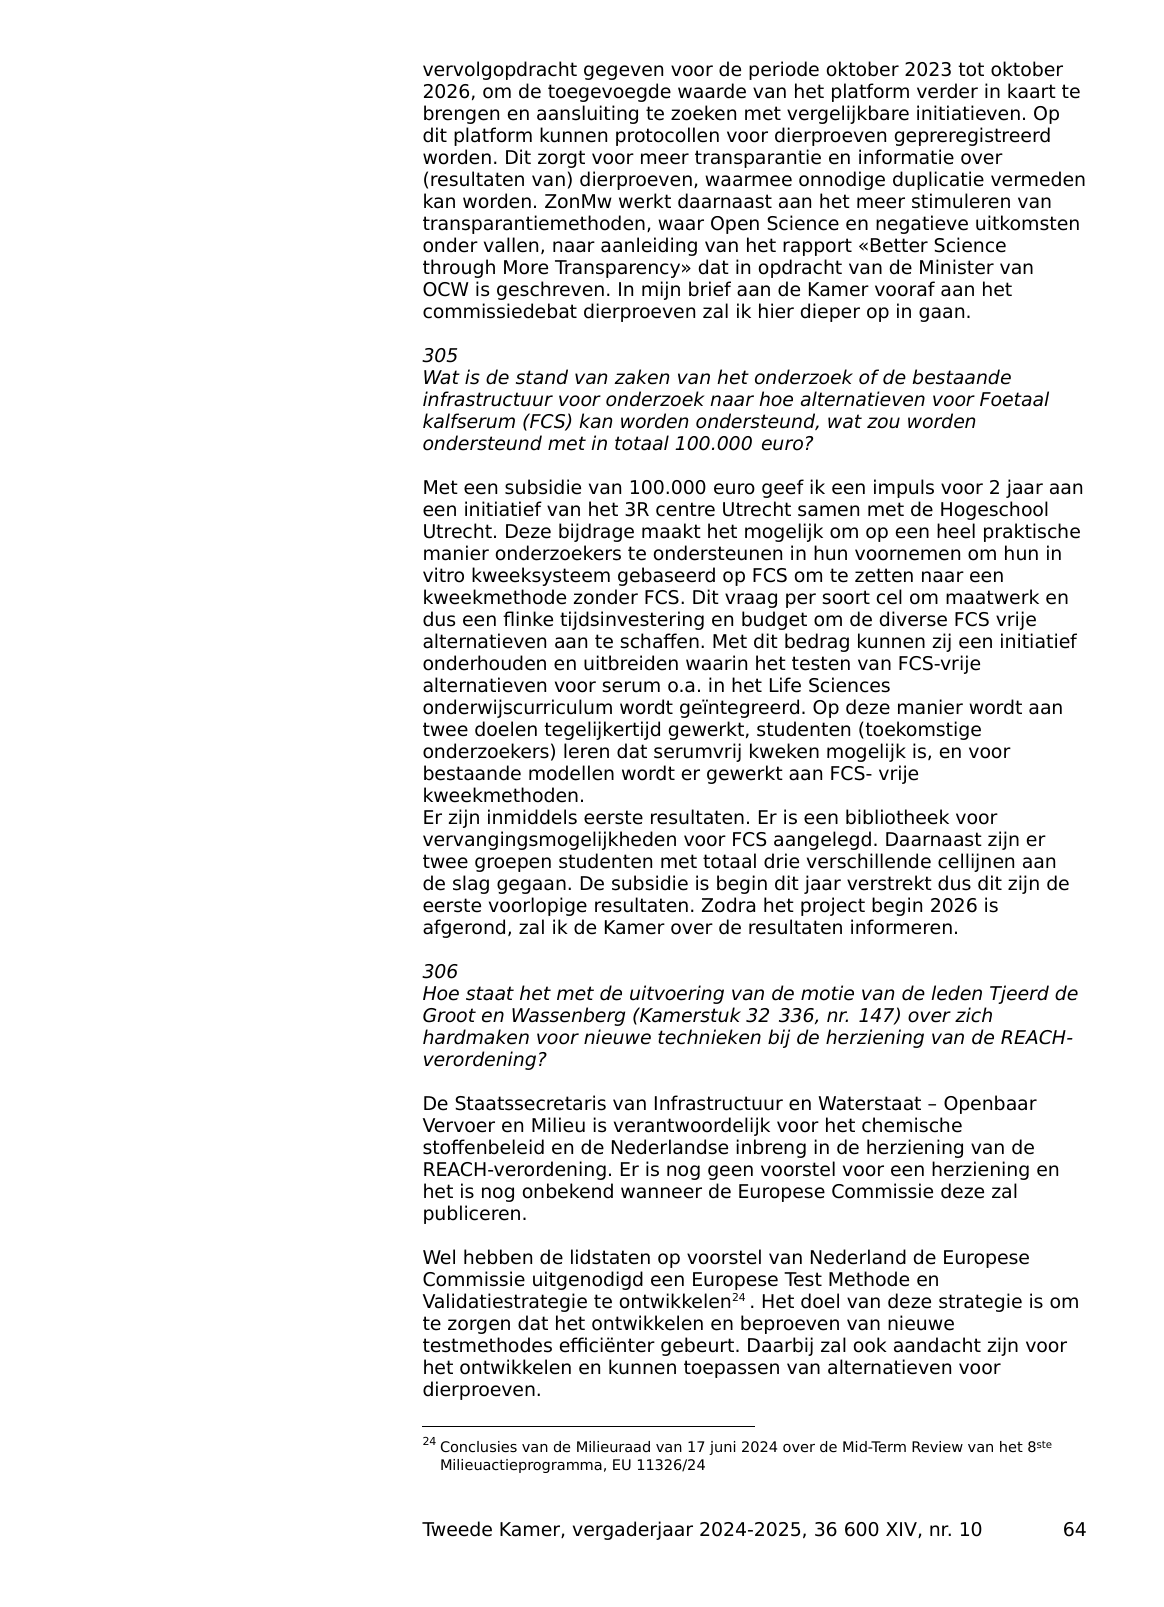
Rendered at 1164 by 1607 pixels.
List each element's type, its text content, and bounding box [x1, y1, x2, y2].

text 305 [422, 345, 1087, 367]
text vervolgopdracht gegeven voor de periode oktober 2023 tot oktober 2026, om de toegevoegde waarde van het platform verder in kaart te brengen en aansluiting te zoeken met vergelijkbare initiatieven. Op dit platform kunnen protocollen voor dierproeven gepreregistreerd worden. Dit zorgt voor meer transparantie en informatie over (resultaten van) dierproeven, waarmee onnodige duplicatie vermeden kan worden. ZonMw werkt daarnaast aan het meer stimuleren van transparantiemethoden, waar Open Science en negatieve uitkomsten onder vallen, naar aanleiding van het rapport «Better Science through More Transparency» dat in opdracht van de Minister van OCW is geschreven. In mijn brief aan de Kamer vooraf aan het commissiedebat dierproeven zal ik hier dieper op in gaan. [422, 59, 1087, 323]
text 306 [422, 961, 1087, 983]
text Conclusies van de Milieuraad van 17 juni 2024 over de Mid-Term Review van het 8ste Milieuactieprogramma, EU 11326/24 [422, 1435, 1087, 1474]
text Hoe staat het met de uitvoering van de motie van de leden Tjeerd de Groot en Wassenberg (Kamerstuk 32 336, nr. 147) over zich hardmaken voor nieuwe technieken bij de herziening van de REACH-verordening? [422, 983, 1087, 1071]
text Wel hebben de lidstaten op voorstel van Nederland de Europese Commissie uitgenodigd een Europese Test Methode en Validatiestrategie te ontwikkelen. Het doel van deze strategie is om te zorgen dat het ontwikkelen en beproeven van nieuwe testmethodes efficiënter gebeurt. Daarbij zal ook aandacht zijn voor het ontwikkelen en kunnen toepassen van alternatieven voor dierproeven. [422, 1247, 1087, 1401]
text Er zijn inmiddels eerste resultaten. Er is een bibliotheek voor vervangingsmogelijkheden voor FCS aangelegd. Daarnaast zijn er twee groepen studenten met totaal drie verschillende cellijnen aan de slag gegaan. De subsidie is begin dit jaar verstrekt dus dit zijn de eerste voorlopige resultaten. Zodra het project begin 2026 is afgerond, zal ik de Kamer over de resultaten informeren. [422, 807, 1087, 939]
text Wat is de stand van zaken van het onderzoek of de bestaande infrastructuur voor onderzoek naar hoe alternatieven voor Foetaal kalfserum (FCS) kan worden ondersteund, wat zou worden ondersteund met in totaal 100.000 euro? [422, 367, 1087, 455]
text Met een subsidie van 100.000 euro geef ik een impuls voor 2 jaar aan een initiatief van het 3R centre Utrecht samen met de Hogeschool Utrecht. Deze bijdrage maakt het mogelijk om op een heel praktische manier onderzoekers te ondersteunen in hun voornemen om hun in vitro kweeksysteem gebaseerd op FCS om te zetten naar een kweekmethode zonder FCS. Dit vraag per soort cel om maatwerk en dus een flinke tijdsinvestering en budget om de diverse FCS vrije alternatieven aan te schaffen. Met dit bedrag kunnen zij een initiatief onderhouden en uitbreiden waarin het testen van FCS-vrije alternatieven voor serum o.a. in het Life Sciences onderwijscurriculum wordt geïntegreerd. Op deze manier wordt aan twee doelen tegelijkertijd gewerkt, studenten (toekomstige onderzoekers) leren dat serumvrij kweken mogelijk is, en voor bestaande modellen wordt er gewerkt aan FCS- vrije kweekmethoden. [422, 477, 1087, 807]
text De Staatssecretaris van Infrastructuur en Waterstaat – Openbaar Vervoer en Milieu is verantwoordelijk voor het chemische stoffenbeleid en de Nederlandse inbreng in de herziening van de REACH-verordening. Er is nog geen voorstel voor een herziening en het is nog onbekend wanneer de Europese Commissie deze zal publiceren. [422, 1093, 1087, 1225]
